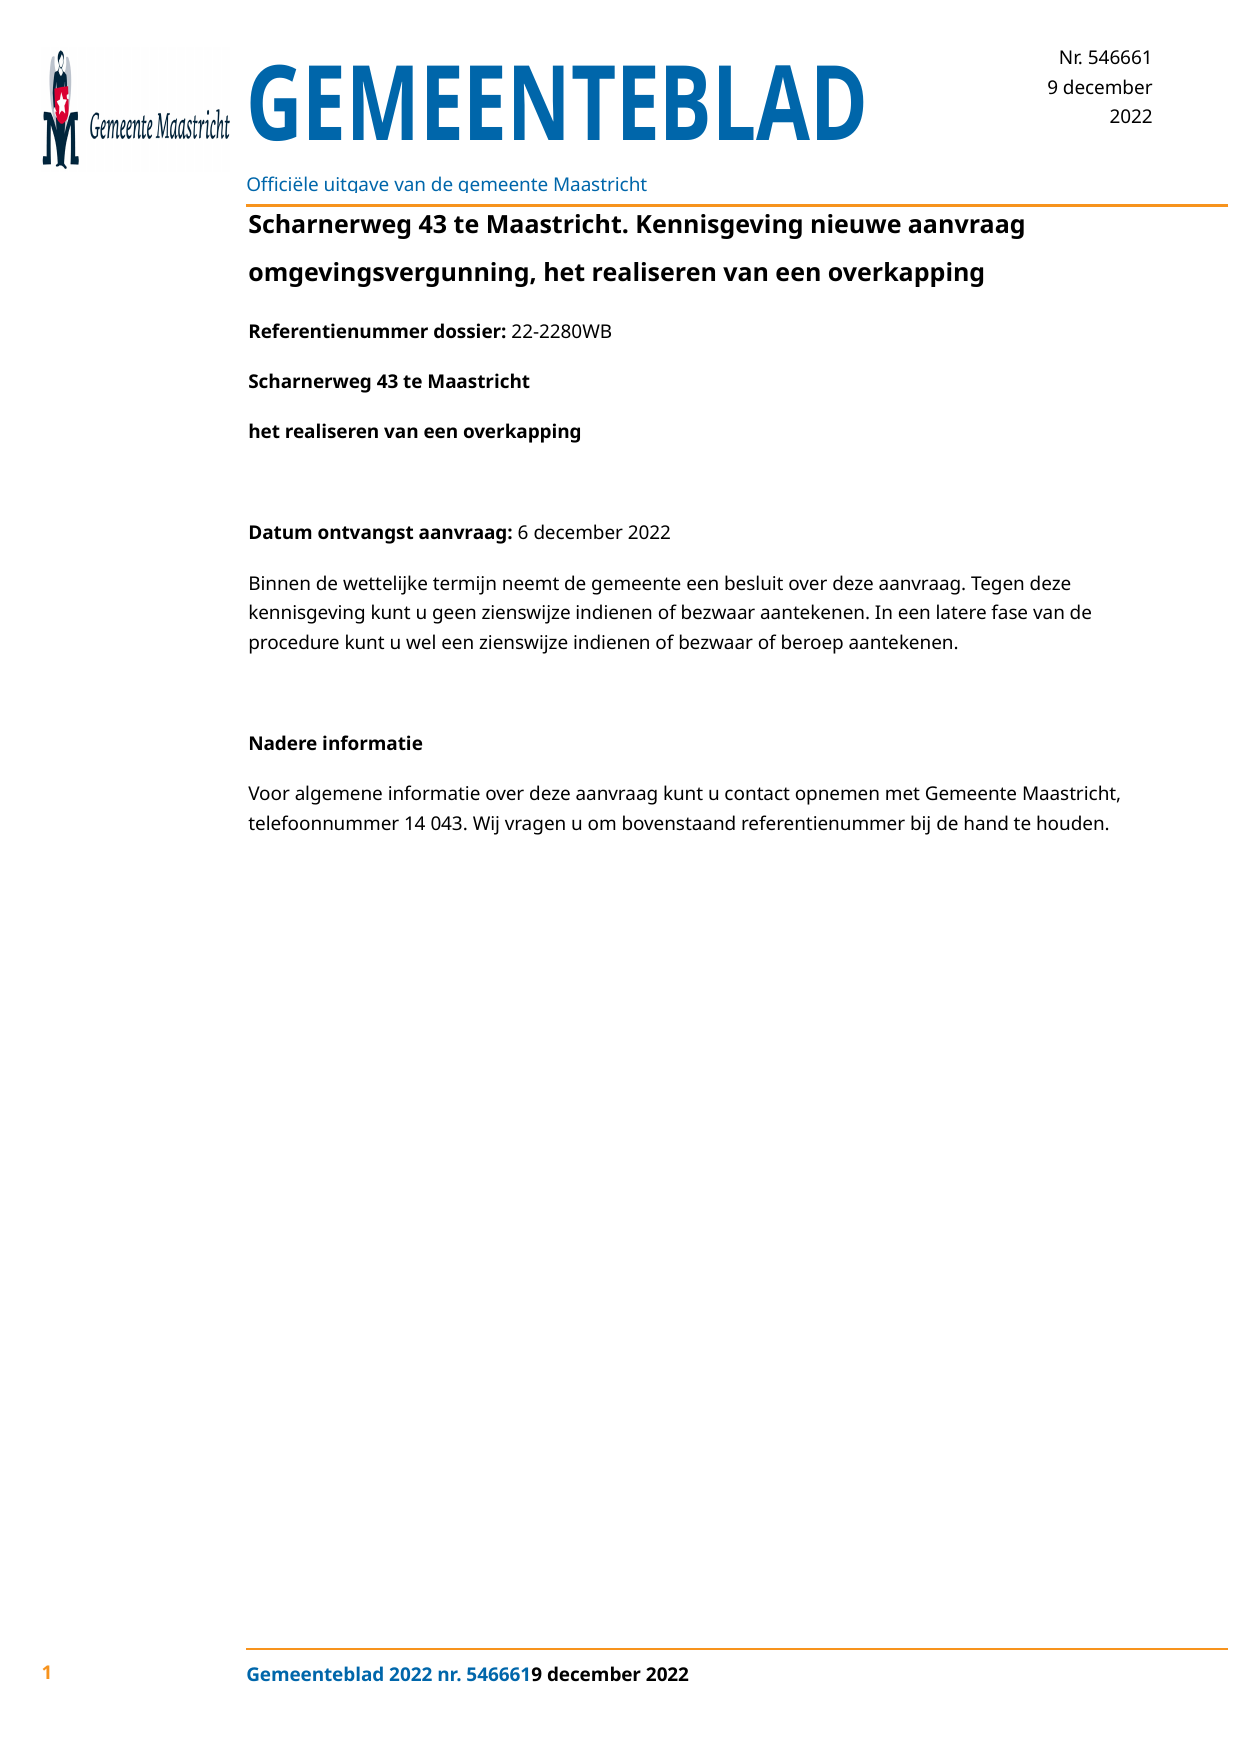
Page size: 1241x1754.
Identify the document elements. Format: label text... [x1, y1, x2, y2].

text Datum ontvangst aanvraag: 6 december 2022 [248, 519, 1152, 545]
text Voor algemene informatie over deze aanvraag kunt u contact opnemen met Gemeente Maastricht, telefoonnummer 14 043. Wij vragen u om bovenstaand referentienummer bij de hand te houden. [248, 780, 1152, 836]
picture [41, 47, 231, 172]
text Referentienummer dossier: 22-2280WB [248, 318, 1152, 344]
text Binnen de wettelijke termijn neemt de gemeente een besluit over deze aanvraag. Tegen deze kennisgeving kunt u geen zienswijze indienen of bezwaar aantekenen. In een latere fase van de procedure kunt u wel een zienswijze indienen of bezwaar of beroep aantekenen. [248, 570, 1152, 655]
text Scharnerweg 43 te Maastricht. Kennisgeving nieuwe aanvraag omgevingsvergunning, het realiseren van een overkapping [248, 207, 1152, 288]
text Scharnerweg 43 te Maastricht [248, 368, 1152, 394]
text Nadere informatie [248, 730, 1152, 756]
text het realiseren van een overkapping [248, 419, 1152, 444]
